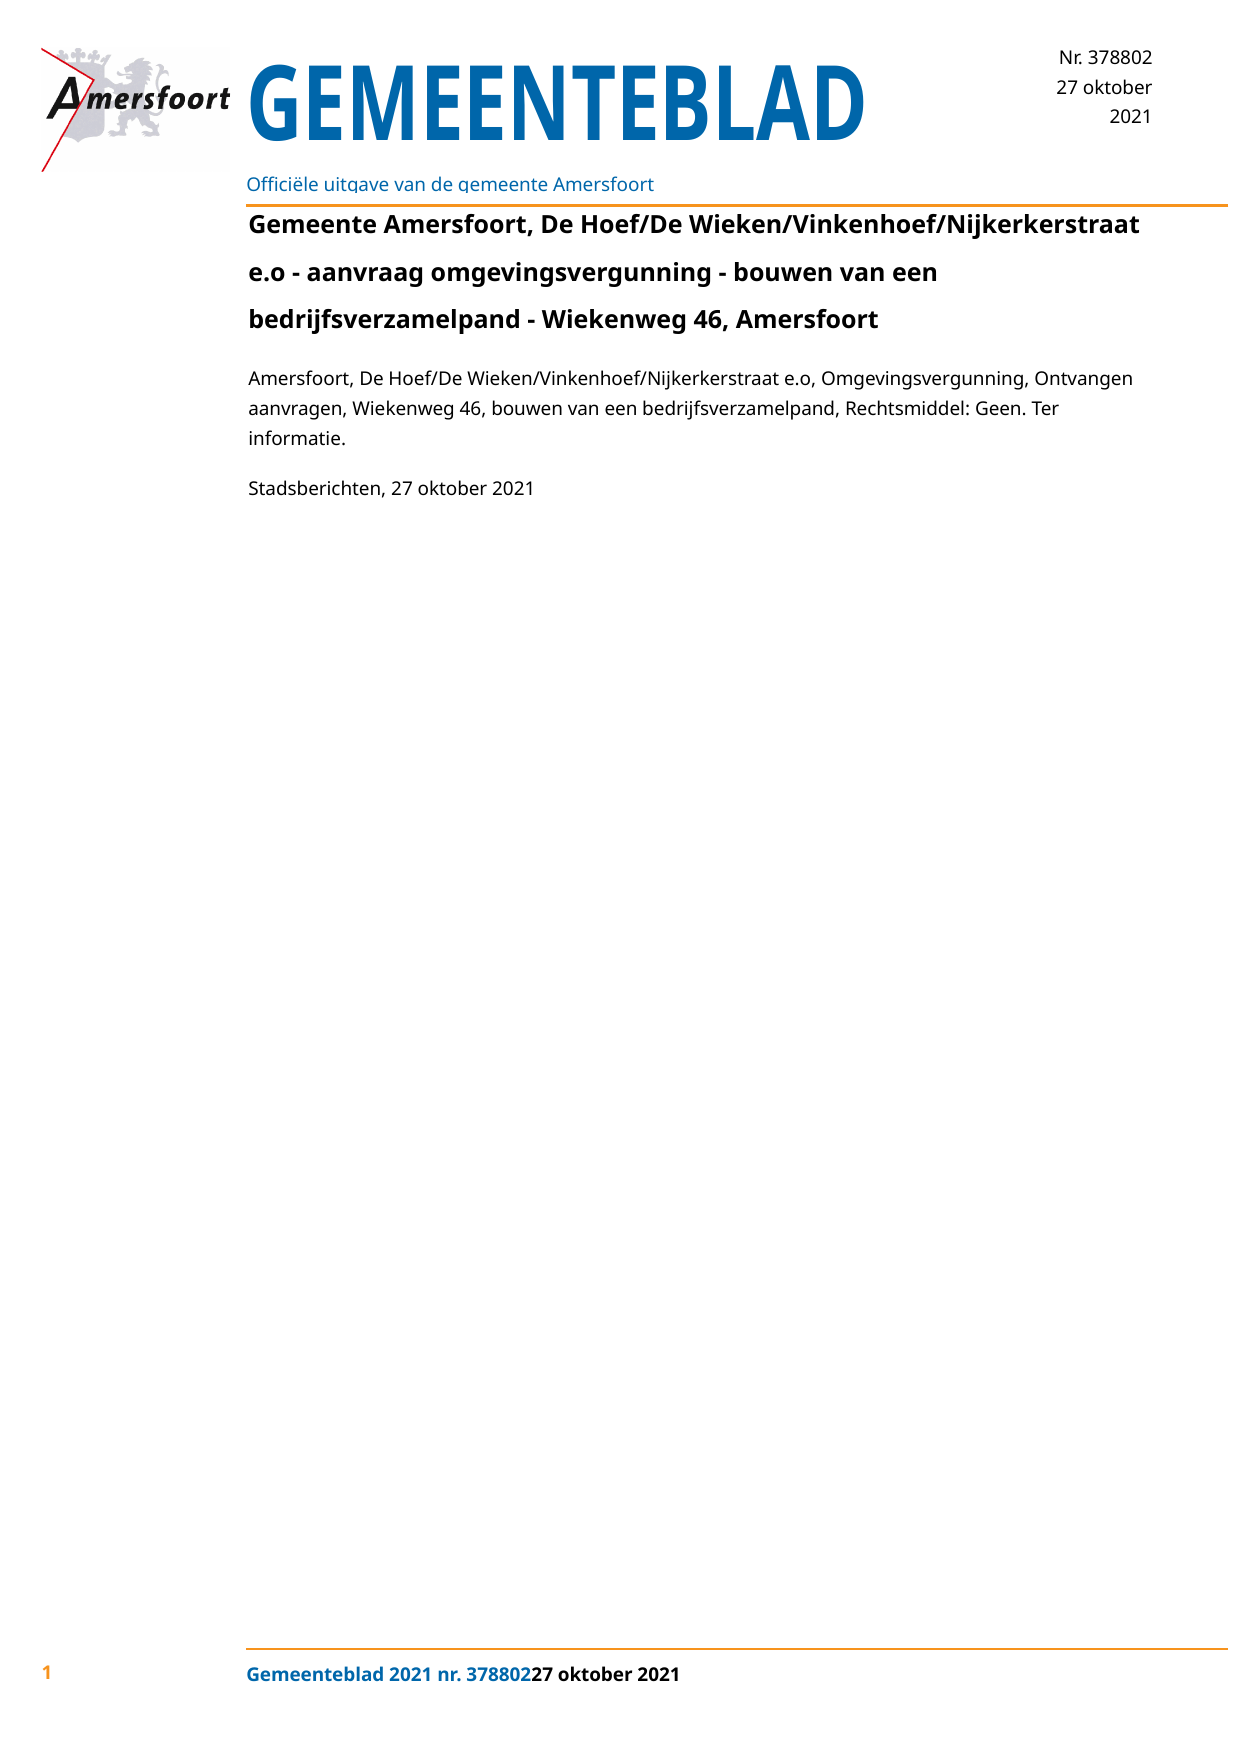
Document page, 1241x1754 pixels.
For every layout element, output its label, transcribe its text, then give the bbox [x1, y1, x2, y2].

text Amersfoort, De Hoef/De Wieken/Vinkenhoef/Nijkerkerstraat e.o, Omgevingsvergunning, Ontvangen aanvragen, Wiekenweg 46, bouwen van een bedrijfsverzamelpand, Rechtsmiddel: Geen. Ter informatie. [248, 366, 1152, 450]
picture [41, 47, 231, 172]
text Gemeente Amersfoort, De Hoef/De Wieken/Vinkenhoef/Nijkerkerstraat e.o - aanvraag omgevingsvergunning - bouwen van een bedrijfsverzamelpand - Wiekenweg 46, Amersfoort [248, 207, 1152, 336]
text Stadsberichten, 27 oktober 2021 [248, 475, 1152, 501]
